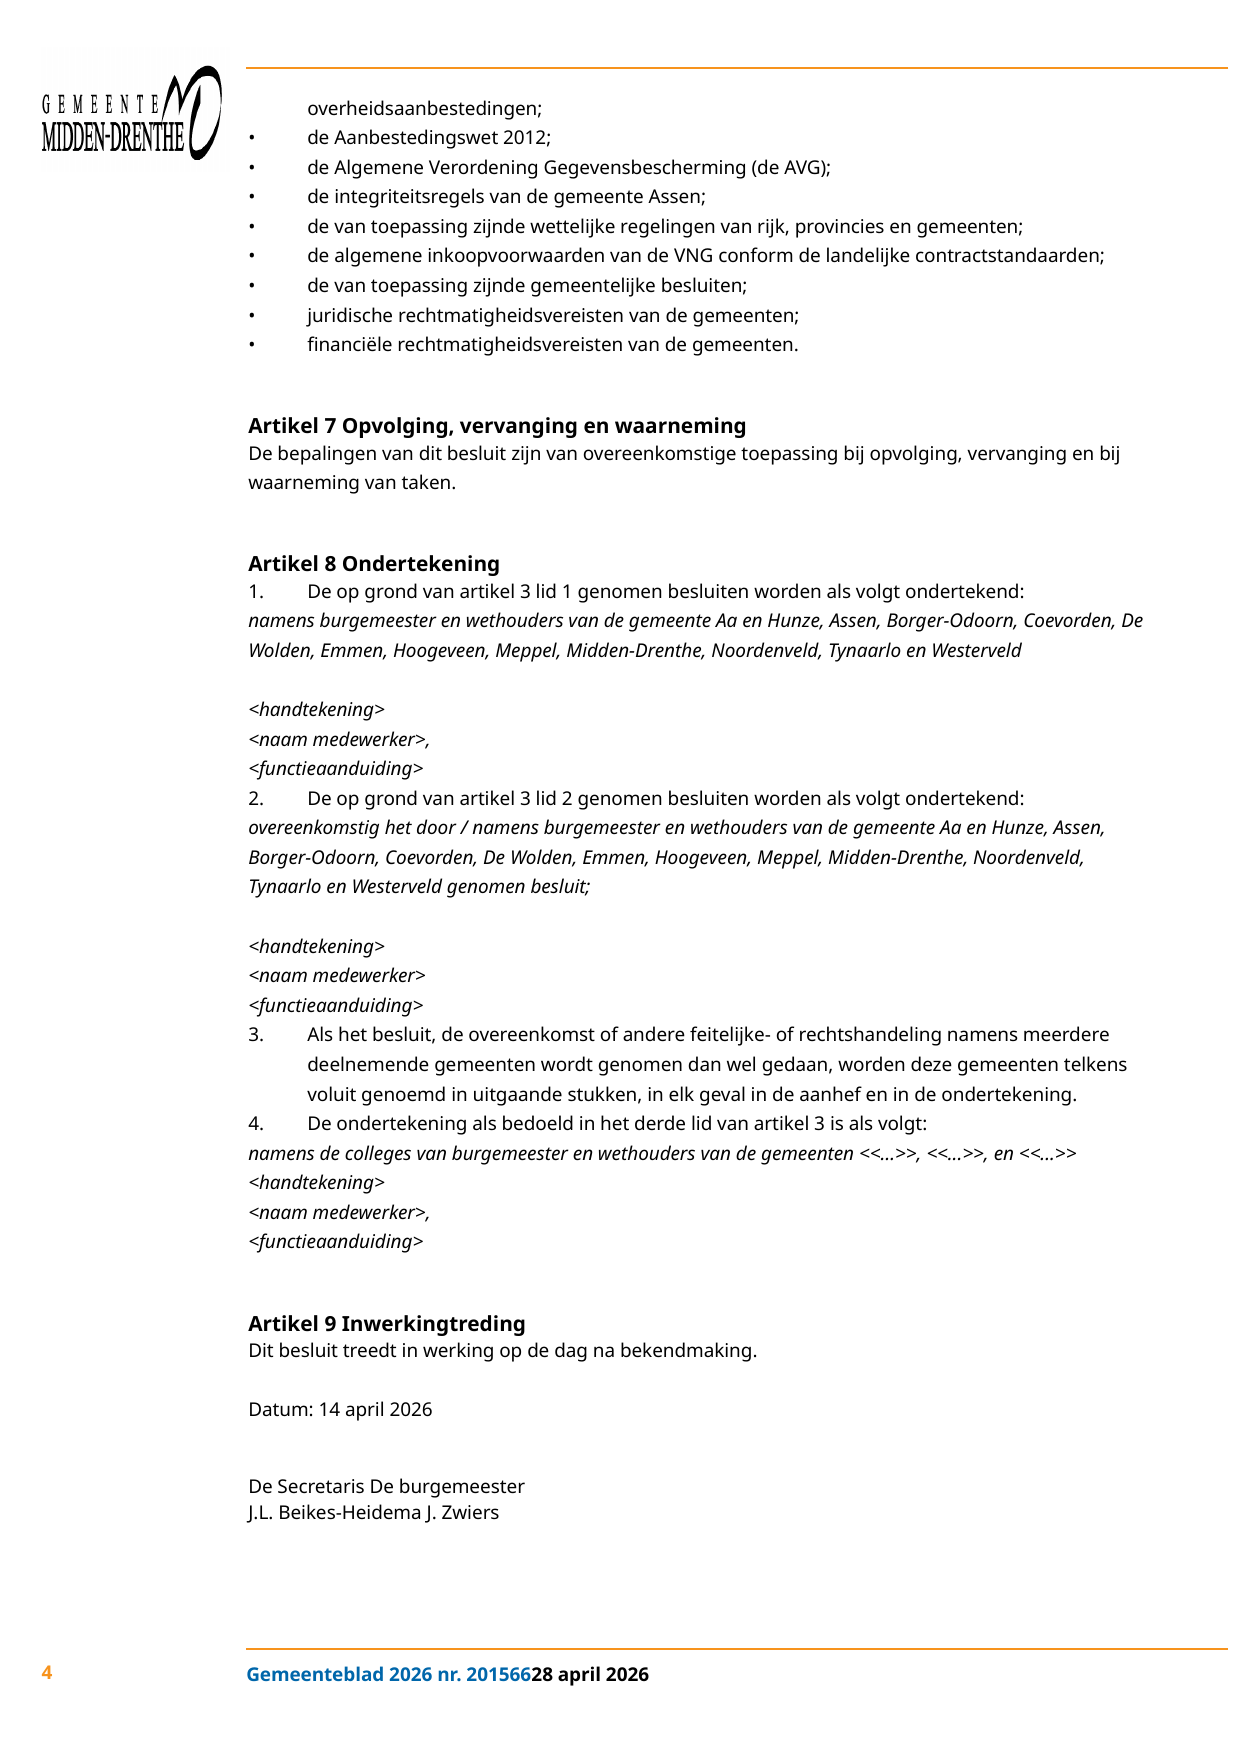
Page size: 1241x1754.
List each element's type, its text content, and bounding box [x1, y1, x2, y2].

text Artikel 8 Ondertekening [248, 549, 1152, 578]
list financiële rechtmatigheidsvereisten van de gemeenten. [248, 331, 1152, 357]
text De Secretaris De burgemeester [248, 1473, 1152, 1499]
list de van toepassing zijnde wettelijke regelingen van rijk, provincies en gemeenten; [248, 213, 1152, 239]
list De ondertekening als bedoeld in het derde lid van artikel 3 is als volgt: [248, 1110, 1152, 1136]
list De op grond van artikel 3 lid 1 genomen besluiten worden als volgt ondertekend: [248, 578, 1152, 604]
picture [41, 47, 231, 172]
text <handtekening> [248, 696, 1152, 722]
text De bepalingen van dit besluit zijn van overeenkomstige toepassing bij opvolging, vervanging en bij waarneming van taken. [248, 440, 1152, 495]
list de Aanbestedingswet 2012; [248, 124, 1152, 150]
list overheidsaanbestedingen; [248, 95, 1152, 121]
list De op grond van artikel 3 lid 2 genomen besluiten worden als volgt ondertekend: [248, 785, 1152, 811]
text <naam medewerker> [248, 962, 1152, 988]
text overeenkomstig het door / namens burgemeester en wethouders van de gemeente Aa en Hunze, Assen, Borger-Odoorn, Coevorden, De Wolden, Emmen, Hoogeveen, Meppel, Midden-Drenthe, Noordenveld, Tynaarlo en Westerveld genomen besluit; [248, 814, 1152, 899]
text <naam medewerker>, [248, 726, 1152, 752]
list juridische rechtmatigheidsvereisten van de gemeenten; [248, 302, 1152, 328]
list de algemene inkoopvoorwaarden van de VNG conform de landelijke contractstandaarden; [248, 243, 1152, 268]
text Artikel 9 Inwerkingtreding [248, 1309, 1152, 1337]
text <handtekening> [248, 933, 1152, 959]
text J.L. Beikes-Heidema J. Zwiers [248, 1499, 1152, 1525]
list de Algemene Verordening Gegevensbescherming (de AVG); [248, 154, 1152, 180]
text namens de colleges van burgemeester en wethouders van de gemeenten <<…>>, <<...>>, en <<...>> [248, 1140, 1152, 1166]
text <naam medewerker>, [248, 1199, 1152, 1225]
text Dit besluit treedt in werking op de dag na bekendmaking. [248, 1337, 1152, 1363]
text namens burgemeester en wethouders van de gemeente Aa en Hunze, Assen, Borger-Odoorn, Coevorden, De Wolden, Emmen, Hoogeveen, Meppel, Midden-Drenthe, Noordenveld, Tynaarlo en Westerveld [248, 607, 1152, 663]
text Datum: 14 april 2026 [248, 1396, 1152, 1422]
list Als het besluit, de overeenkomst of andere feitelijke- of rechtshandeling namens meerdere deelnemende gemeenten wordt genomen dan wel gedaan, worden deze gemeenten telkens voluit genoemd in uitgaande stukken, in elk geval in de aanhef en in de ondertekening. [248, 1022, 1152, 1107]
text <functieaanduiding> [248, 755, 1152, 781]
list de integriteitsregels van de gemeente Assen; [248, 183, 1152, 209]
text <functieaanduiding> [248, 992, 1152, 1018]
text Artikel 7 Opvolging, vervanging en waarneming [248, 411, 1152, 440]
text <functieaanduiding> [248, 1229, 1152, 1254]
list de van toepassing zijnde gemeentelijke besluiten; [248, 272, 1152, 298]
text <handtekening> [248, 1169, 1152, 1195]
